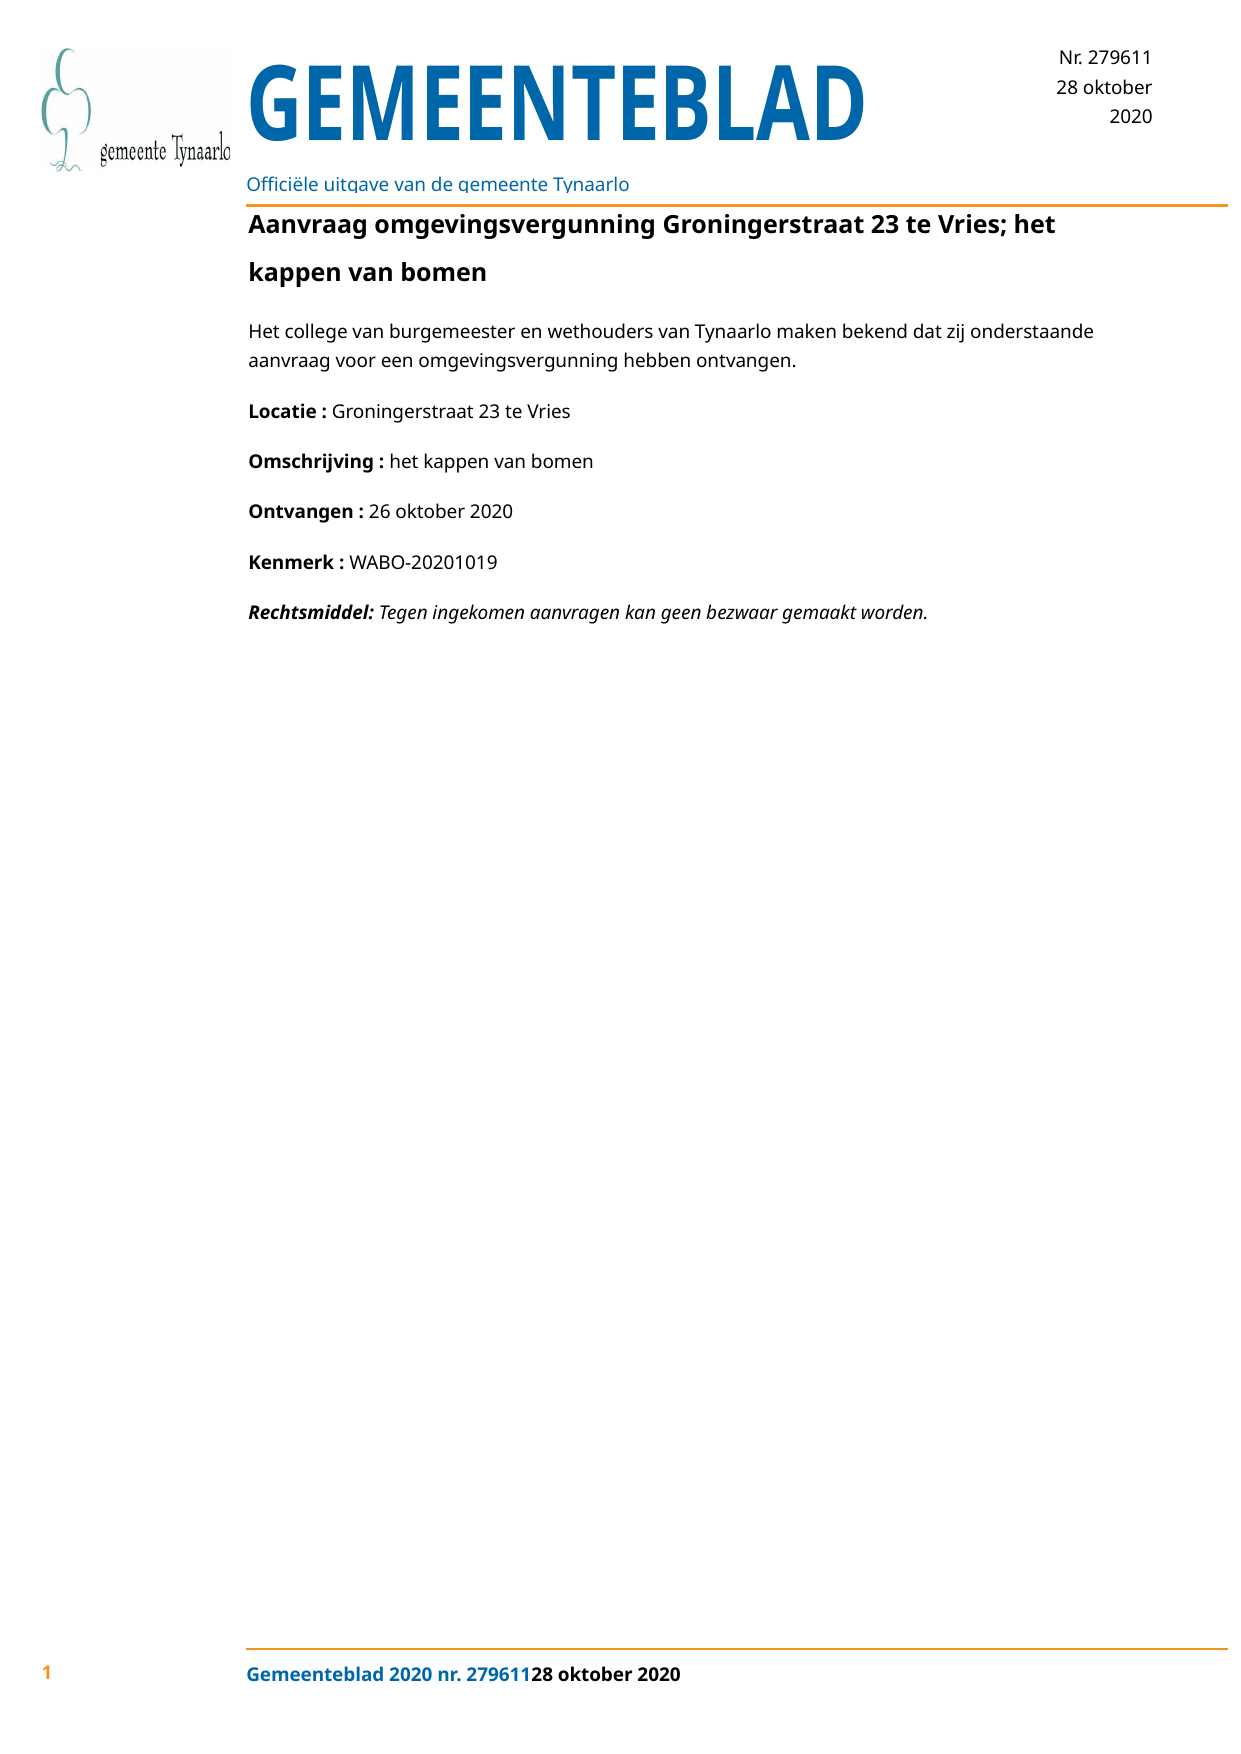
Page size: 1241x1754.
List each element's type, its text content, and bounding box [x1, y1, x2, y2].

picture [41, 47, 231, 172]
text Rechtsmiddel: Tegen ingekomen aanvragen kan geen bezwaar gemaakt worden. [248, 599, 1152, 625]
text Locatie : Groningerstraat 23 te Vries [248, 398, 1152, 424]
text Aanvraag omgevingsvergunning Groningerstraat 23 te Vries; het kappen van bomen [248, 207, 1152, 288]
text Ontvangen : 26 oktober 2020 [248, 499, 1152, 524]
text Omschrijving : het kappen van bomen [248, 448, 1152, 474]
text Kenmerk : WABO-20201019 [248, 549, 1152, 575]
text Het college van burgemeester en wethouders van Tynaarlo maken bekend dat zij onderstaande aanvraag voor een omgevingsvergunning hebben ontvangen. [248, 318, 1152, 373]
